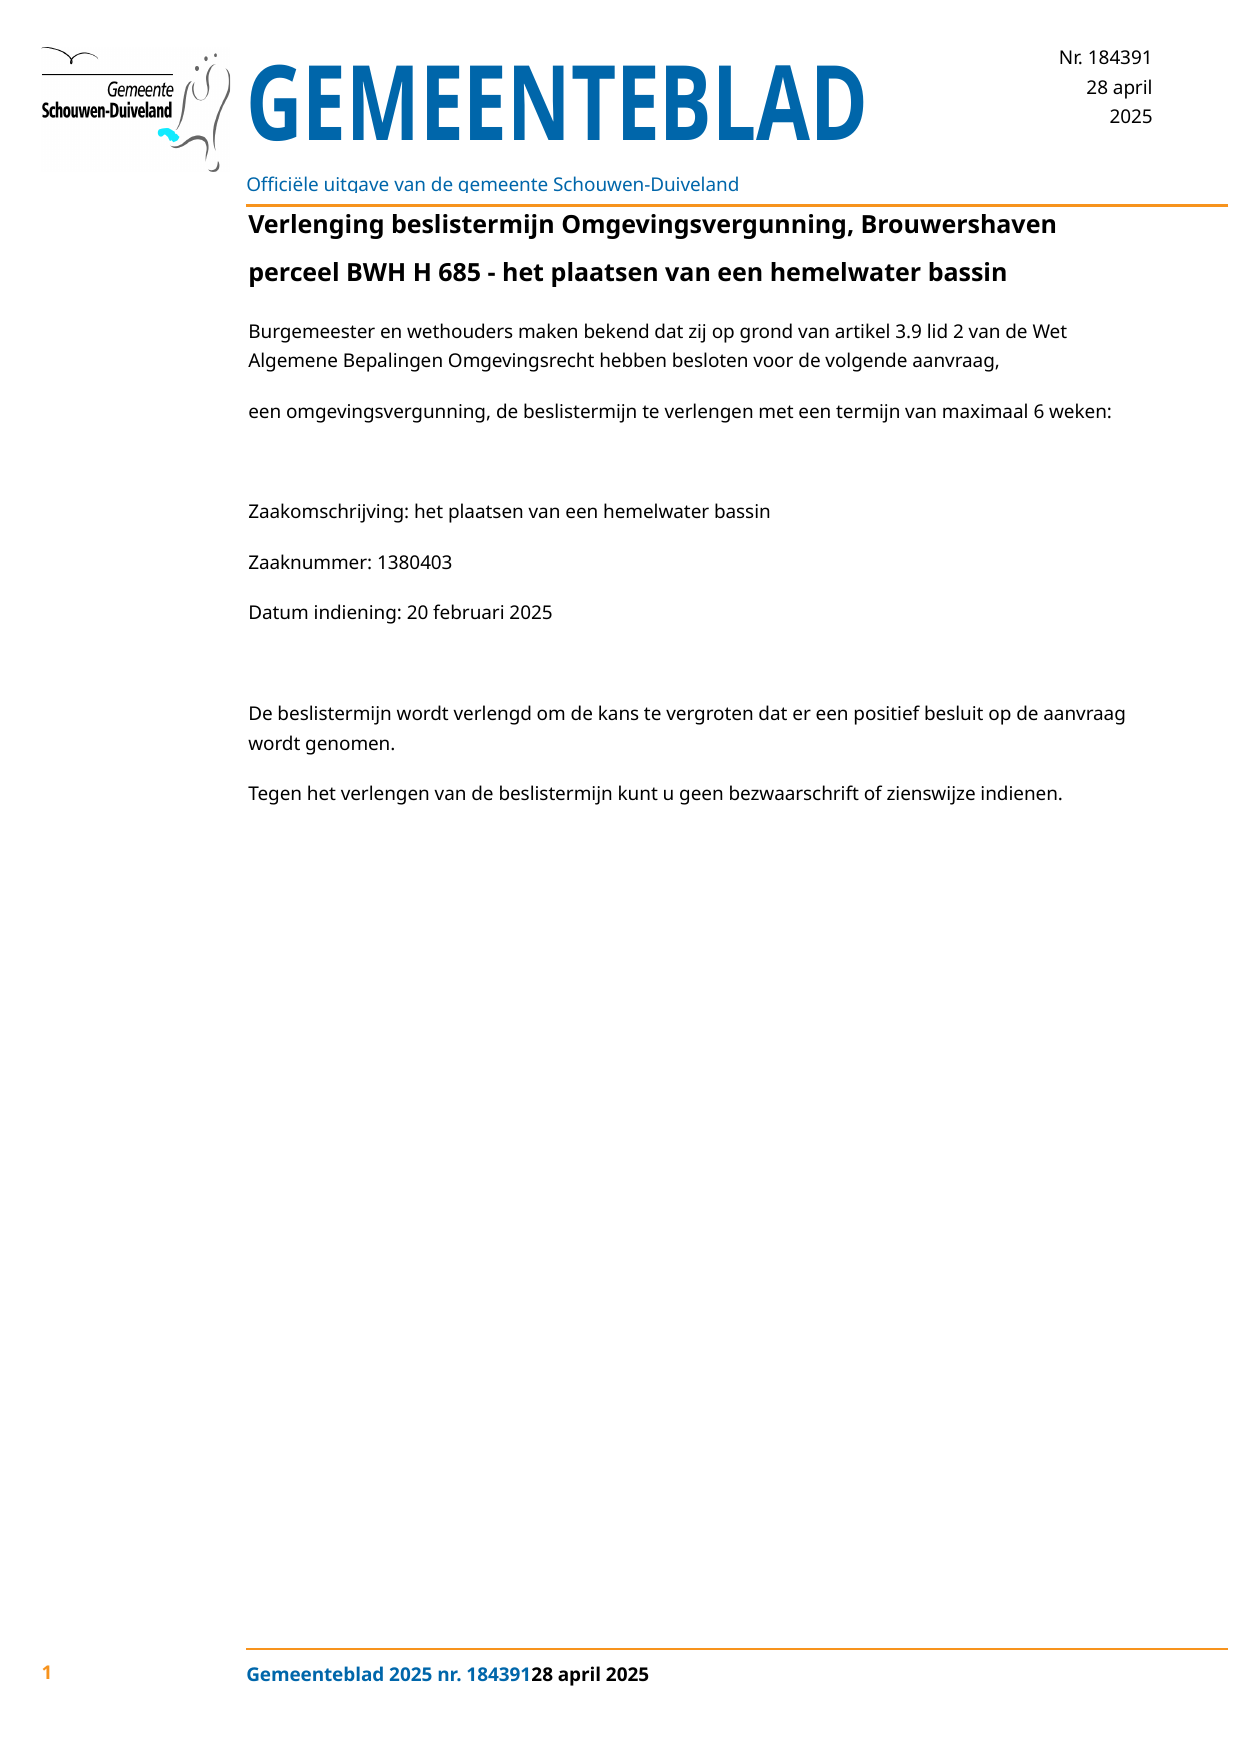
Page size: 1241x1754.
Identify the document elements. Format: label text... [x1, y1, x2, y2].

text Tegen het verlengen van de beslistermijn kunt u geen bezwaarschrift of zienswijze indienen. [248, 780, 1152, 806]
picture [41, 47, 231, 172]
text Burgemeester en wethouders maken bekend dat zij op grond van artikel 3.9 lid 2 van de Wet Algemene Bepalingen Omgevingsrecht hebben besloten voor de volgende aanvraag, [248, 318, 1152, 373]
text Zaaknummer: 1380403 [248, 549, 1152, 575]
text Zaakomschrijving: het plaatsen van een hemelwater bassin [248, 499, 1152, 524]
text De beslistermijn wordt verlengd om de kans te vergroten dat er een positief besluit op de aanvraag wordt genomen. [248, 700, 1152, 756]
text een omgevingsvergunning, de beslistermijn te verlengen met een termijn van maximaal 6 weken: [248, 398, 1152, 424]
text Verlenging beslistermijn Omgevingsvergunning, Brouwershaven perceel BWH H 685 - het plaatsen van een hemelwater bassin [248, 207, 1152, 288]
text Datum indiening: 20 februari 2025 [248, 599, 1152, 625]
